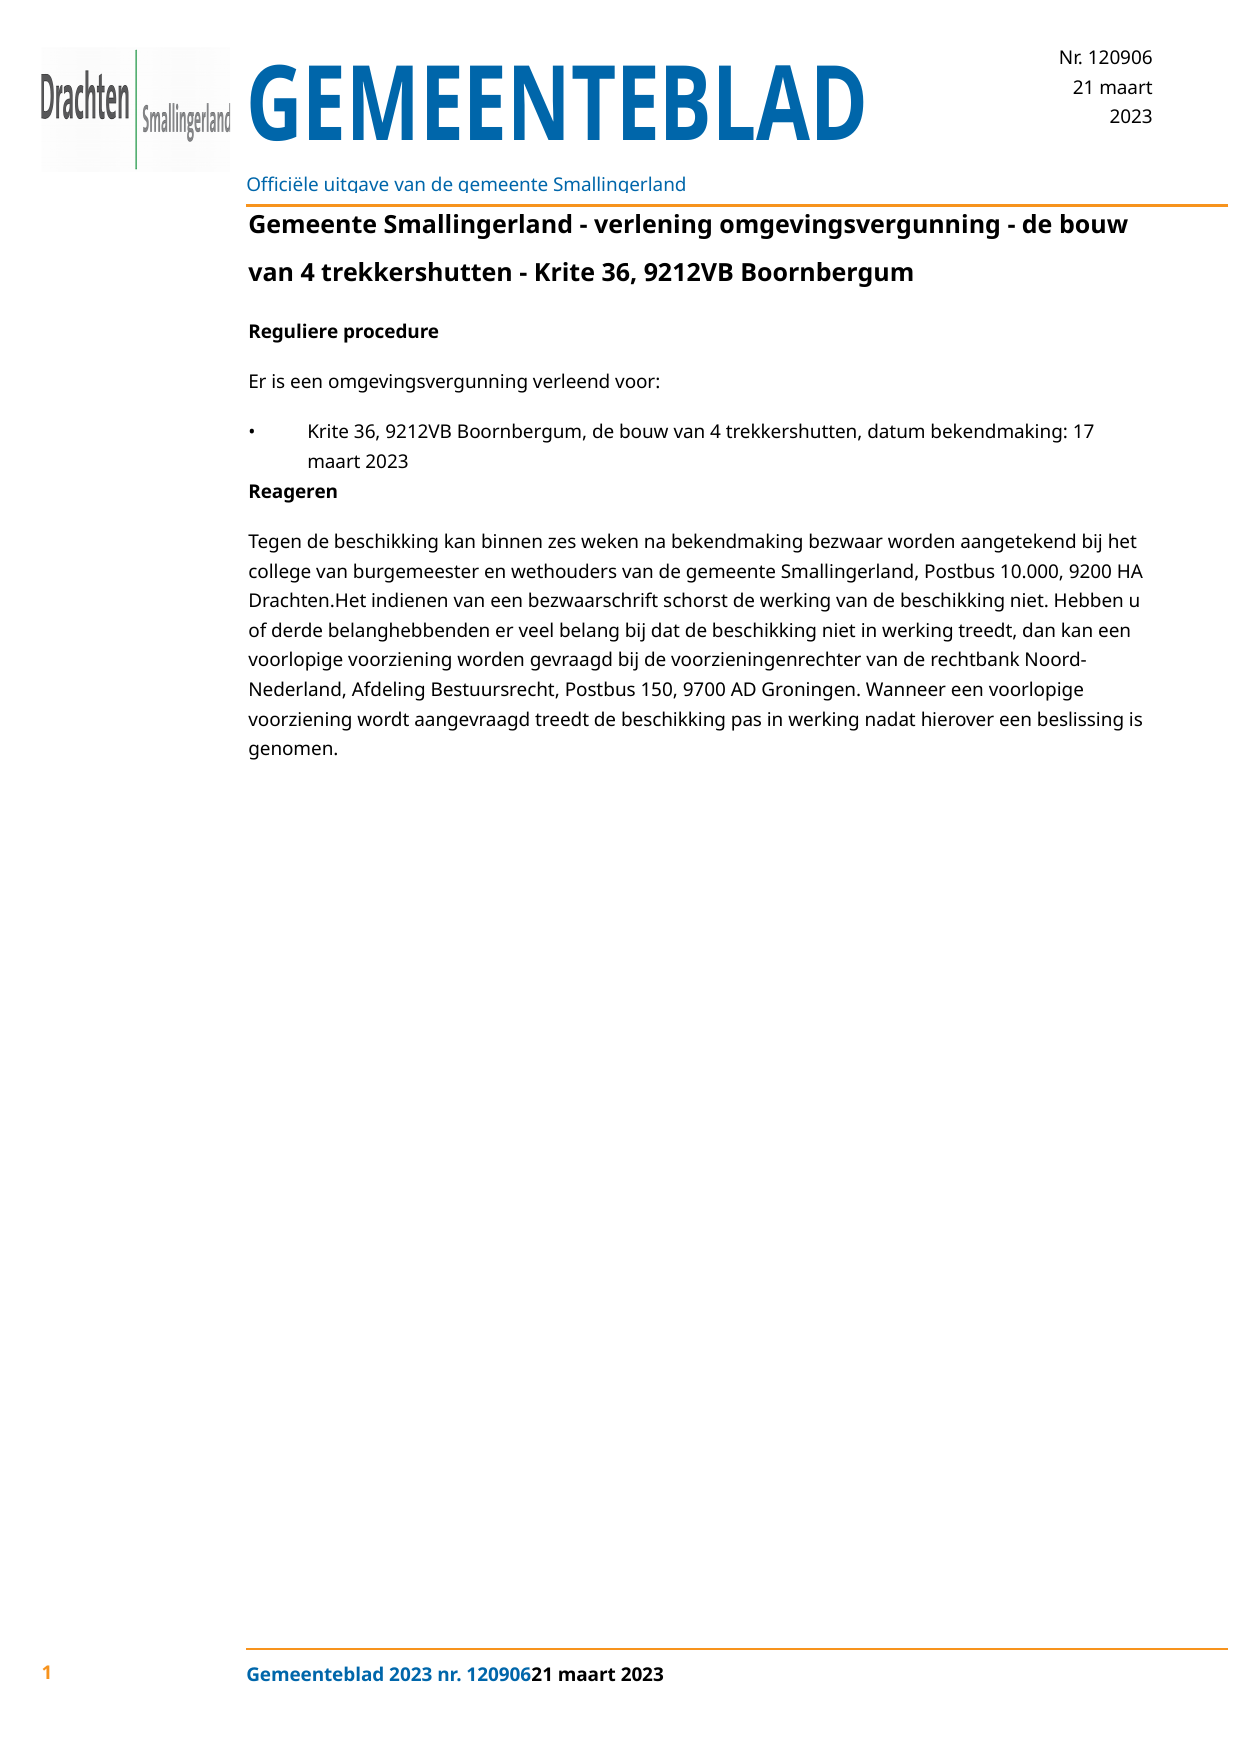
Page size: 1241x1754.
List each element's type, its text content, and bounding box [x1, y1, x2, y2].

text Gemeente Smallingerland - verlening omgevingsvergunning - de bouw van 4 trekkershutten - Krite 36, 9212VB Boornbergum [248, 207, 1152, 288]
text Reageren [248, 478, 1152, 504]
list Krite 36, 9212VB Boornbergum, de bouw van 4 trekkershutten, datum bekendmaking: 17 maart 2023 [248, 419, 1152, 474]
text Er is een omgevingsvergunning verleend voor: [248, 368, 1152, 394]
text Reguliere procedure [248, 318, 1152, 344]
picture [41, 47, 231, 172]
text Tegen de beschikking kan binnen zes weken na bekendmaking bezwaar worden aangetekend bij het college van burgemeester en wethouders van de gemeente Smallingerland, Postbus 10.000, 9200 HA Drachten.Het indienen van een bezwaarschrift schorst de werking van de beschikking niet. Hebben u of derde belanghebbenden er veel belang bij dat de beschikking niet in werking treedt, dan kan een voorlopige voorziening worden gevraagd bij de voorzieningenrechter van de rechtbank Noord-Nederland, Afdeling Bestuursrecht, Postbus 150, 9700 AD Groningen. Wanneer een voorlopige voorziening wordt aangevraagd treedt de beschikking pas in werking nadat hierover een beslissing is genomen. [248, 528, 1152, 761]
